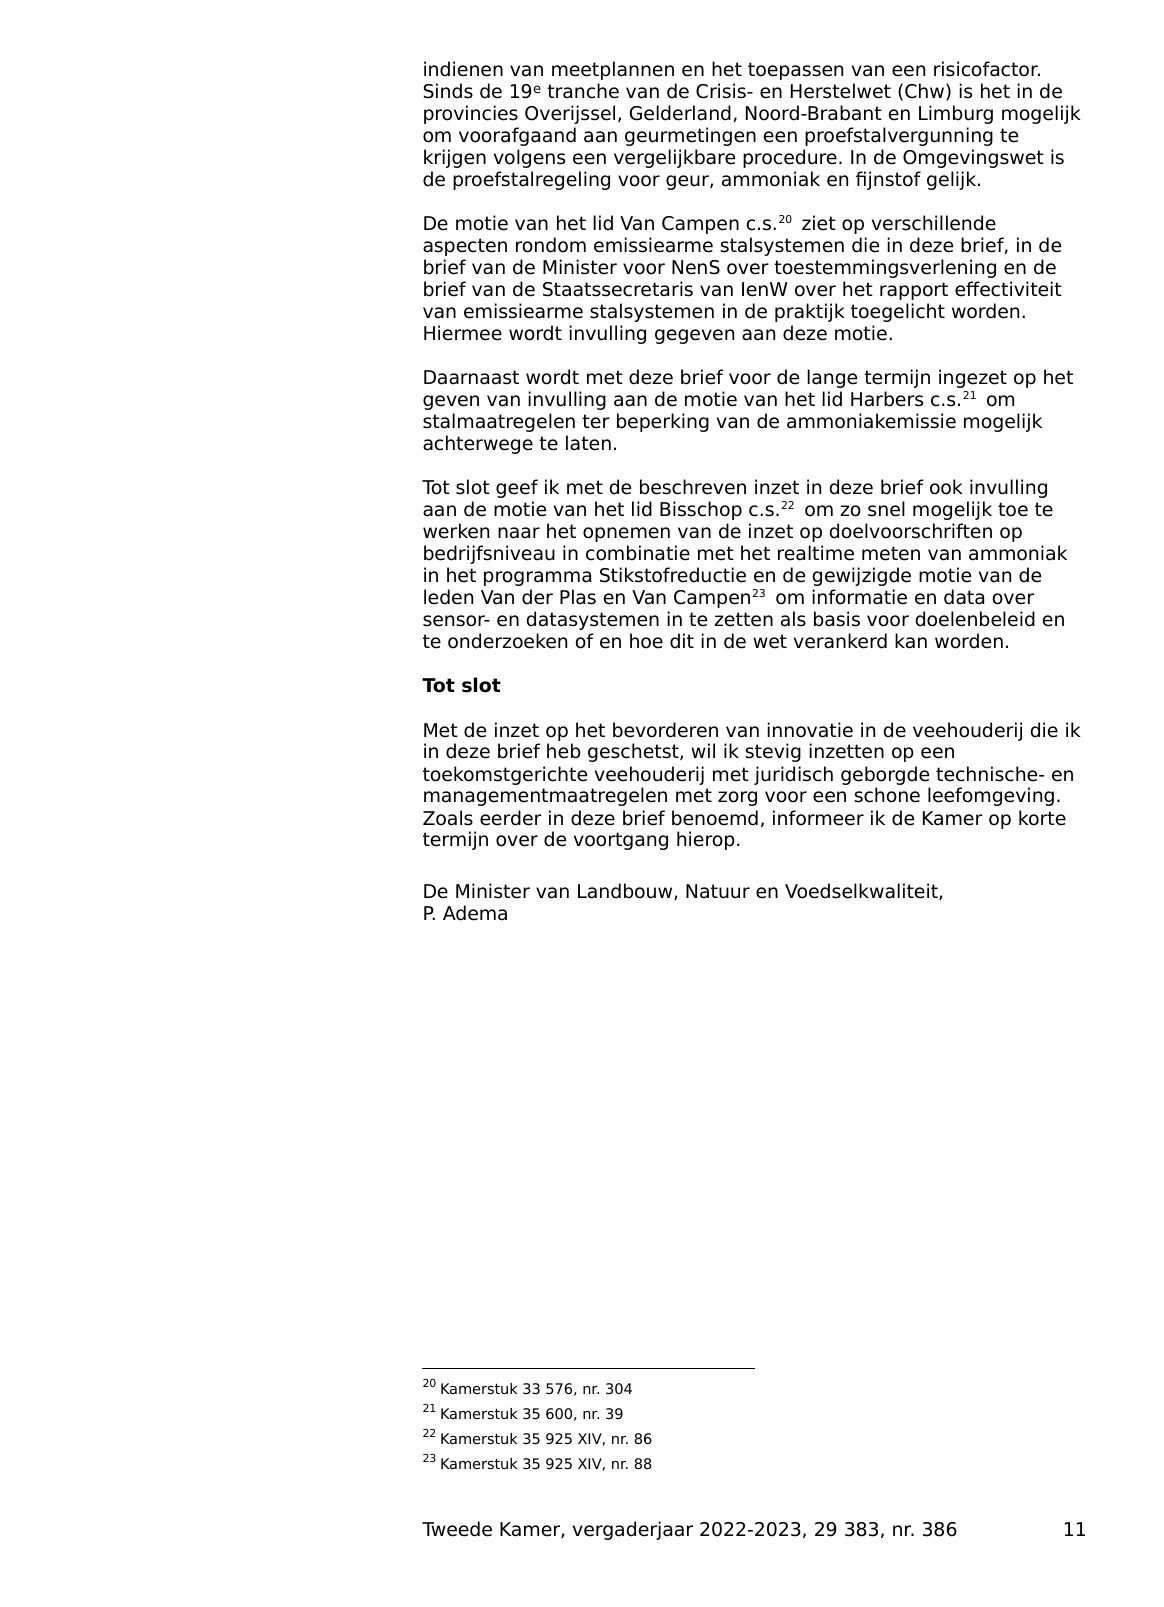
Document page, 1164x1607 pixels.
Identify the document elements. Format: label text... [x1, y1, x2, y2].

text De motie van het lid Van Campen c.s. ziet op verschillende aspecten rondom emissiearme stalsystemen die in deze brief, in de brief van de Minister voor NenS over toestemmingsverlening en de brief van de Staatssecretaris van IenW over het rapport effectiviteit van emissiearme stalsystemen in de praktijk toegelicht worden. Hiermee wordt invulling gegeven aan deze motie. [422, 213, 1087, 345]
text Tot slot geef ik met de beschreven inzet in deze brief ook invulling aan de motie van het lid Bisschop c.s. om zo snel mogelijk toe te werken naar het opnemen van de inzet op doelvoorschriften op bedrijfsniveau in combinatie met het realtime meten van ammoniak in het programma Stikstofreductie en de gewijzigde motie van de leden Van der Plas en Van Campen om informatie en data over sensor- en datasystemen in te zetten als basis voor doelenbeleid en te onderzoeken of en hoe dit in de wet verankerd kan worden. [422, 477, 1087, 653]
text Kamerstuk 35 600, nr. 39 [422, 1402, 1087, 1424]
text Kamerstuk 33 576, nr. 304 [422, 1377, 1087, 1399]
text Daarnaast wordt met deze brief voor de lange termijn ingezet op het geven van invulling aan de motie van het lid Harbers c.s. om stalmaatregelen ter beperking van de ammoniakemissie mogelijk achterwege te laten. [422, 367, 1087, 455]
text Met de inzet op het bevorderen van innovatie in de veehouderij die ik in deze brief heb geschetst, wil ik stevig inzetten op een toekomstgerichte veehouderij met juridisch geborgde technische- en managementmaatregelen met zorg voor een schone leefomgeving. Zoals eerder in deze brief benoemd, informeer ik de Kamer op korte termijn over de voortgang hierop. [422, 719, 1087, 851]
text Kamerstuk 35 925 XIV, nr. 86 [422, 1427, 1087, 1449]
text indienen van meetplannen en het toepassen van een risicofactor. Sinds de 19e tranche van de Crisis- en Herstelwet (Chw) is het in de provincies Overijssel, Gelderland, Noord-Brabant en Limburg mogelijk om voorafgaand aan geurmetingen een proefstalvergunning te krijgen volgens een vergelijkbare procedure. In de Omgevingswet is de proefstalregeling voor geur, ammoniak en fijnstof gelijk. [422, 59, 1087, 191]
subtitle Tot slot [422, 675, 1087, 697]
text Kamerstuk 35 925 XIV, nr. 88 [422, 1452, 1087, 1474]
text De Minister van Landbouw, Natuur en Voedselkwaliteit, P. Adema [422, 881, 1087, 925]
